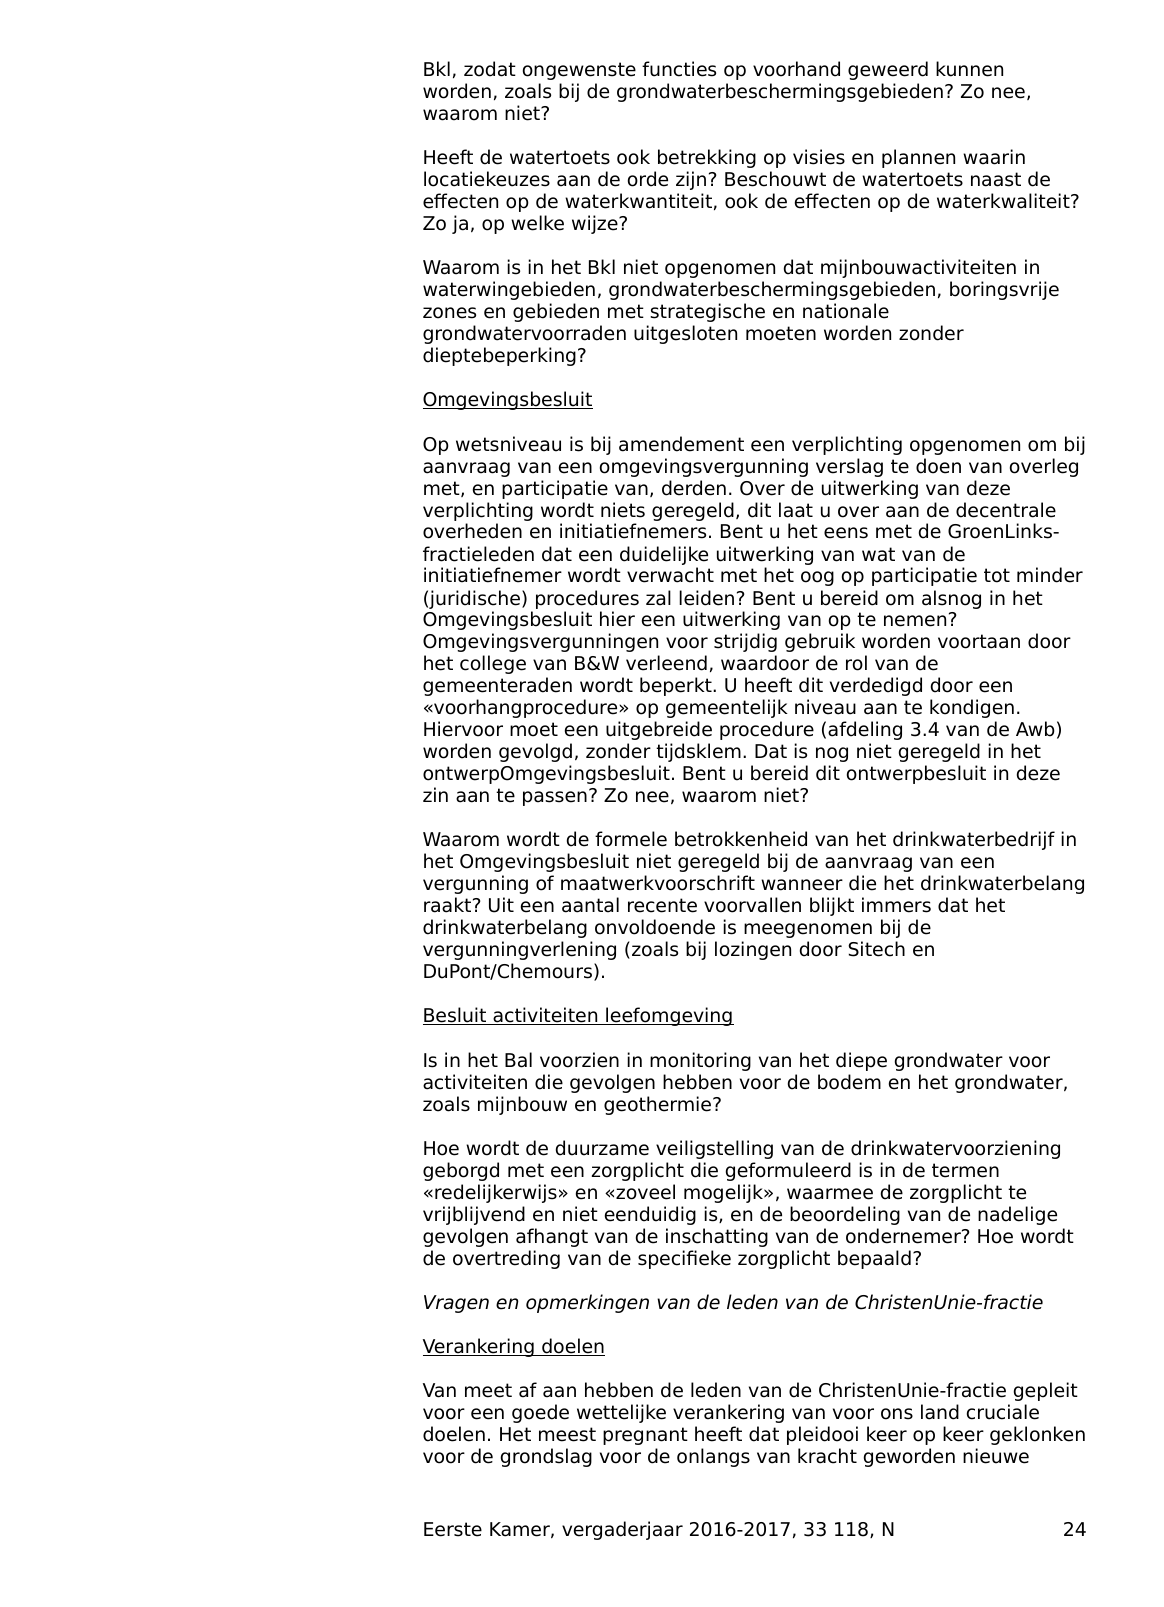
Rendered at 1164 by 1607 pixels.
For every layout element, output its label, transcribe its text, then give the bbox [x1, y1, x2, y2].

text Hoe wordt de duurzame veiligstelling van de drinkwatervoorziening geborgd met een zorgplicht die geformuleerd is in de termen «redelijkerwijs» en «zoveel mogelijk», waarmee de zorgplicht te vrijblijvend en niet eenduidig is, en de beoordeling van de nadelige gevolgen afhangt van de inschatting van de ondernemer? Hoe wordt de overtreding van de specifieke zorgplicht bepaald? [422, 1138, 1087, 1269]
subtitle Omgevingsbesluit [422, 389, 1087, 411]
subtitle Verankering doelen [422, 1336, 1087, 1358]
text Op wetsniveau is bij amendement een verplichting opgenomen om bij aanvraag van een omgevingsvergunning verslag te doen van overleg met, en participatie van, derden. Over de uitwerking van deze verplichting wordt niets geregeld, dit laat u over aan de decentrale overheden en initiatiefnemers. Bent u het eens met de GroenLinks-fractieleden dat een duidelijke uitwerking van wat van de initiatiefnemer wordt verwacht met het oog op participatie tot minder (juridische) procedures zal leiden? Bent u bereid om alsnog in het Omgevingsbesluit hier een uitwerking van op te nemen? Omgevingsvergunningen voor strijdig gebruik worden voortaan door het college van B&W verleend, waardoor de rol van de gemeenteraden wordt beperkt. U heeft dit verdedigd door een «voorhangprocedure» op gemeentelijk niveau aan te kondigen. Hiervoor moet een uitgebreide procedure (afdeling 3.4 van de Awb) worden gevolgd, zonder tijdsklem. Dat is nog niet geregeld in het ontwerpOmgevingsbesluit. Bent u bereid dit ontwerpbesluit in deze zin aan te passen? Zo nee, waarom niet? [422, 433, 1087, 807]
text Is in het Bal voorzien in monitoring van het diepe grondwater voor activiteiten die gevolgen hebben voor de bodem en het grondwater, zoals mijnbouw en geothermie? [422, 1049, 1087, 1116]
subtitle Besluit activiteiten leefomgeving [422, 1005, 1087, 1027]
text Heeft de watertoets ook betrekking op visies en plannen waarin locatiekeuzes aan de orde zijn? Beschouwt de watertoets naast de effecten op de waterkwantiteit, ook de effecten op de waterkwaliteit? Zo ja, op welke wijze? [422, 147, 1087, 235]
text Bkl, zodat ongewenste functies op voorhand geweerd kunnen worden, zoals bij de grondwaterbeschermingsgebieden? Zo nee, waarom niet? [422, 59, 1087, 125]
text Waarom is in het Bkl niet opgenomen dat mijnbouwactiviteiten in waterwingebieden, grondwaterbeschermingsgebieden, boringsvrije zones en gebieden met strategische en nationale grondwatervoorraden uitgesloten moeten worden zonder dieptebeperking? [422, 257, 1087, 367]
subtitle Vragen en opmerkingen van de leden van de ChristenUnie-fractie [422, 1292, 1087, 1314]
text Van meet af aan hebben de leden van de ChristenUnie-fractie gepleit voor een goede wettelijke verankering van voor ons land cruciale doelen. Het meest pregnant heeft dat pleidooi keer op keer geklonken voor de grondslag voor de onlangs van kracht geworden nieuwe [422, 1380, 1087, 1468]
text Waarom wordt de formele betrokkenheid van het drinkwaterbedrijf in het Omgevingsbesluit niet geregeld bij de aanvraag van een vergunning of maatwerkvoorschrift wanneer die het drinkwaterbelang raakt? Uit een aantal recente voorvallen blijkt immers dat het drinkwaterbelang onvoldoende is meegenomen bij de vergunningverlening (zoals bij lozingen door Sitech en DuPont/Chemours). [422, 829, 1087, 983]
